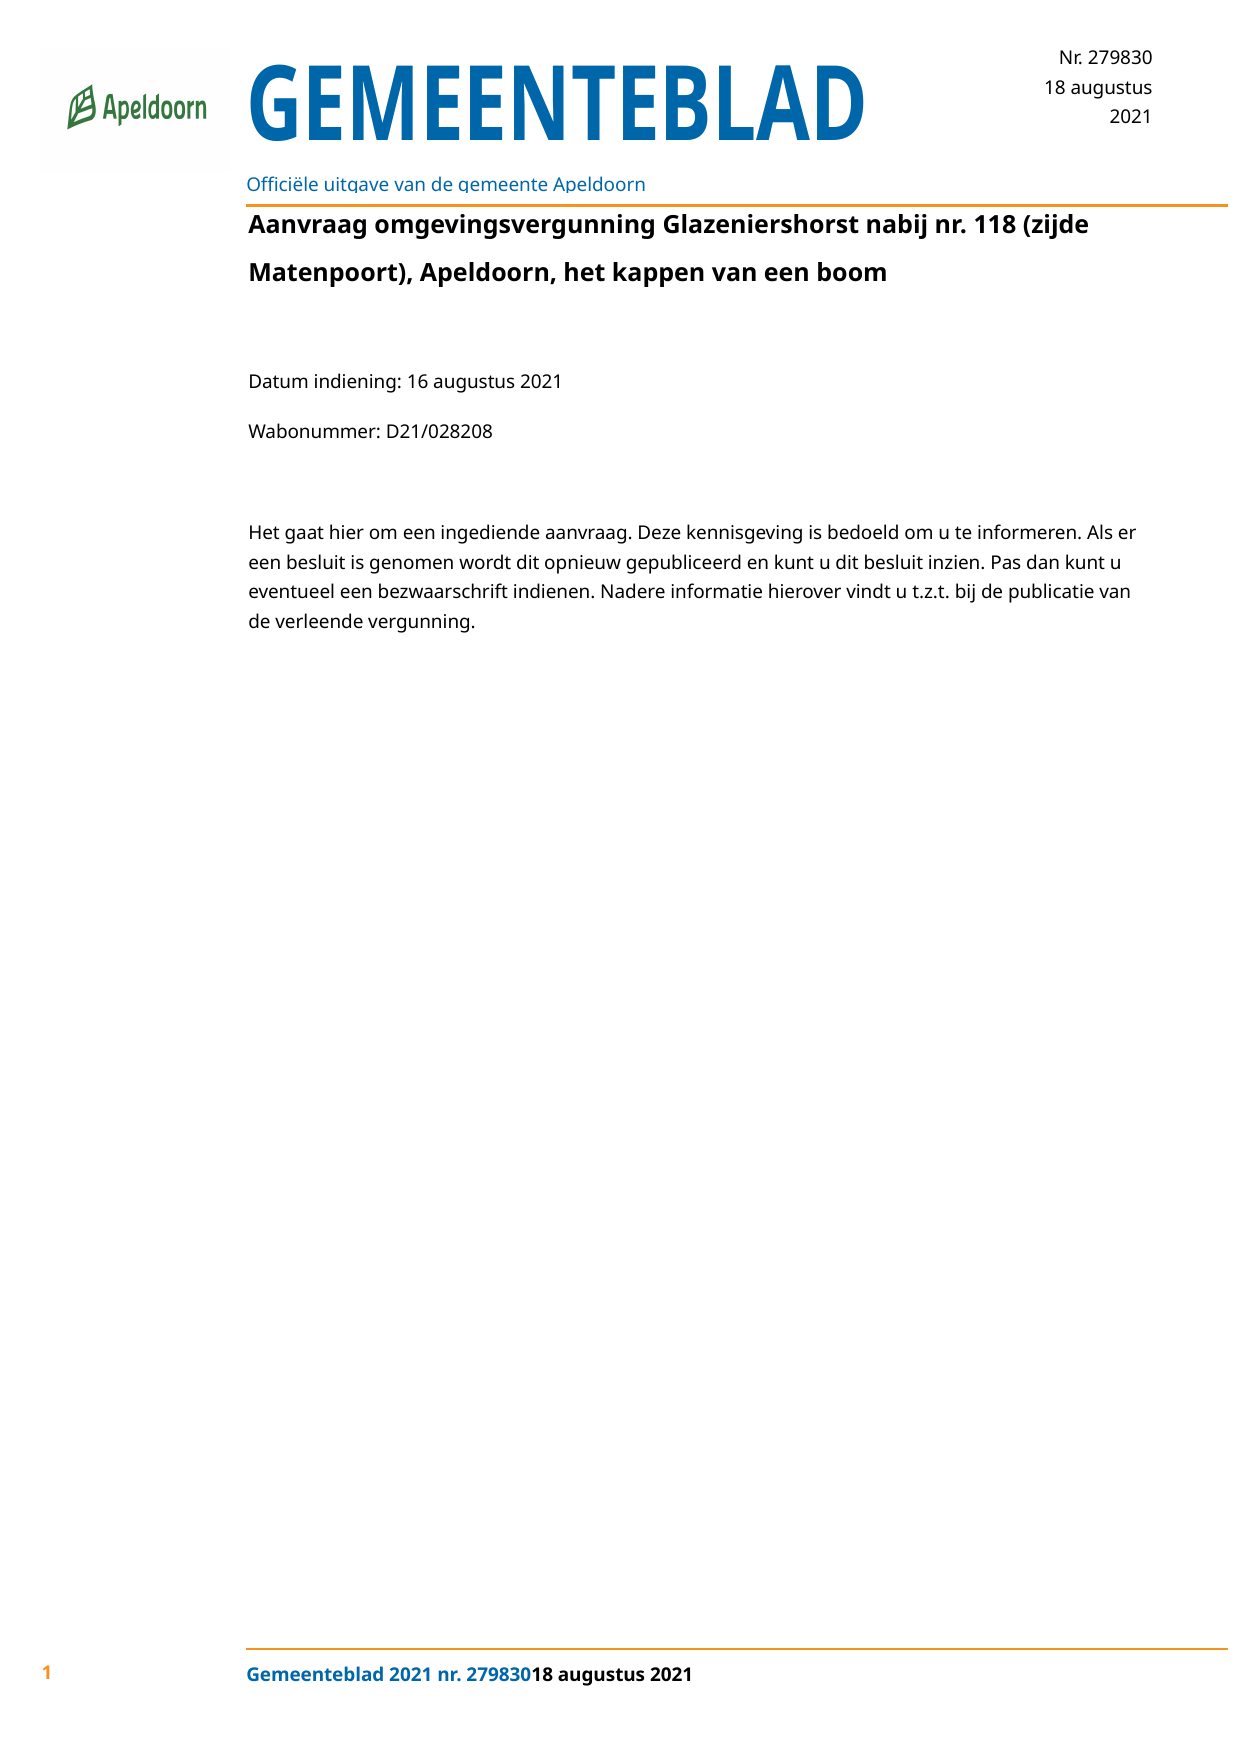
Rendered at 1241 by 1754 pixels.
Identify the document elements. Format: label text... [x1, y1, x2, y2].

text Het gaat hier om een ingediende aanvraag. Deze kennisgeving is bedoeld om u te informeren. Als er een besluit is genomen wordt dit opnieuw gepubliceerd en kunt u dit besluit inzien. Pas dan kunt u eventueel een bezwaarschrift indienen. Nadere informatie hierover vindt u t.z.t. bij de publicatie van de verleende vergunning. [248, 519, 1152, 634]
text Wabonummer: D21/028208 [248, 419, 1152, 444]
text Datum indiening: 16 augustus 2021 [248, 368, 1152, 394]
text Aanvraag omgevingsvergunning Glazeniershorst nabij nr. 118 (zijde Matenpoort), Apeldoorn, het kappen van een boom [248, 207, 1152, 288]
picture [41, 47, 231, 172]
